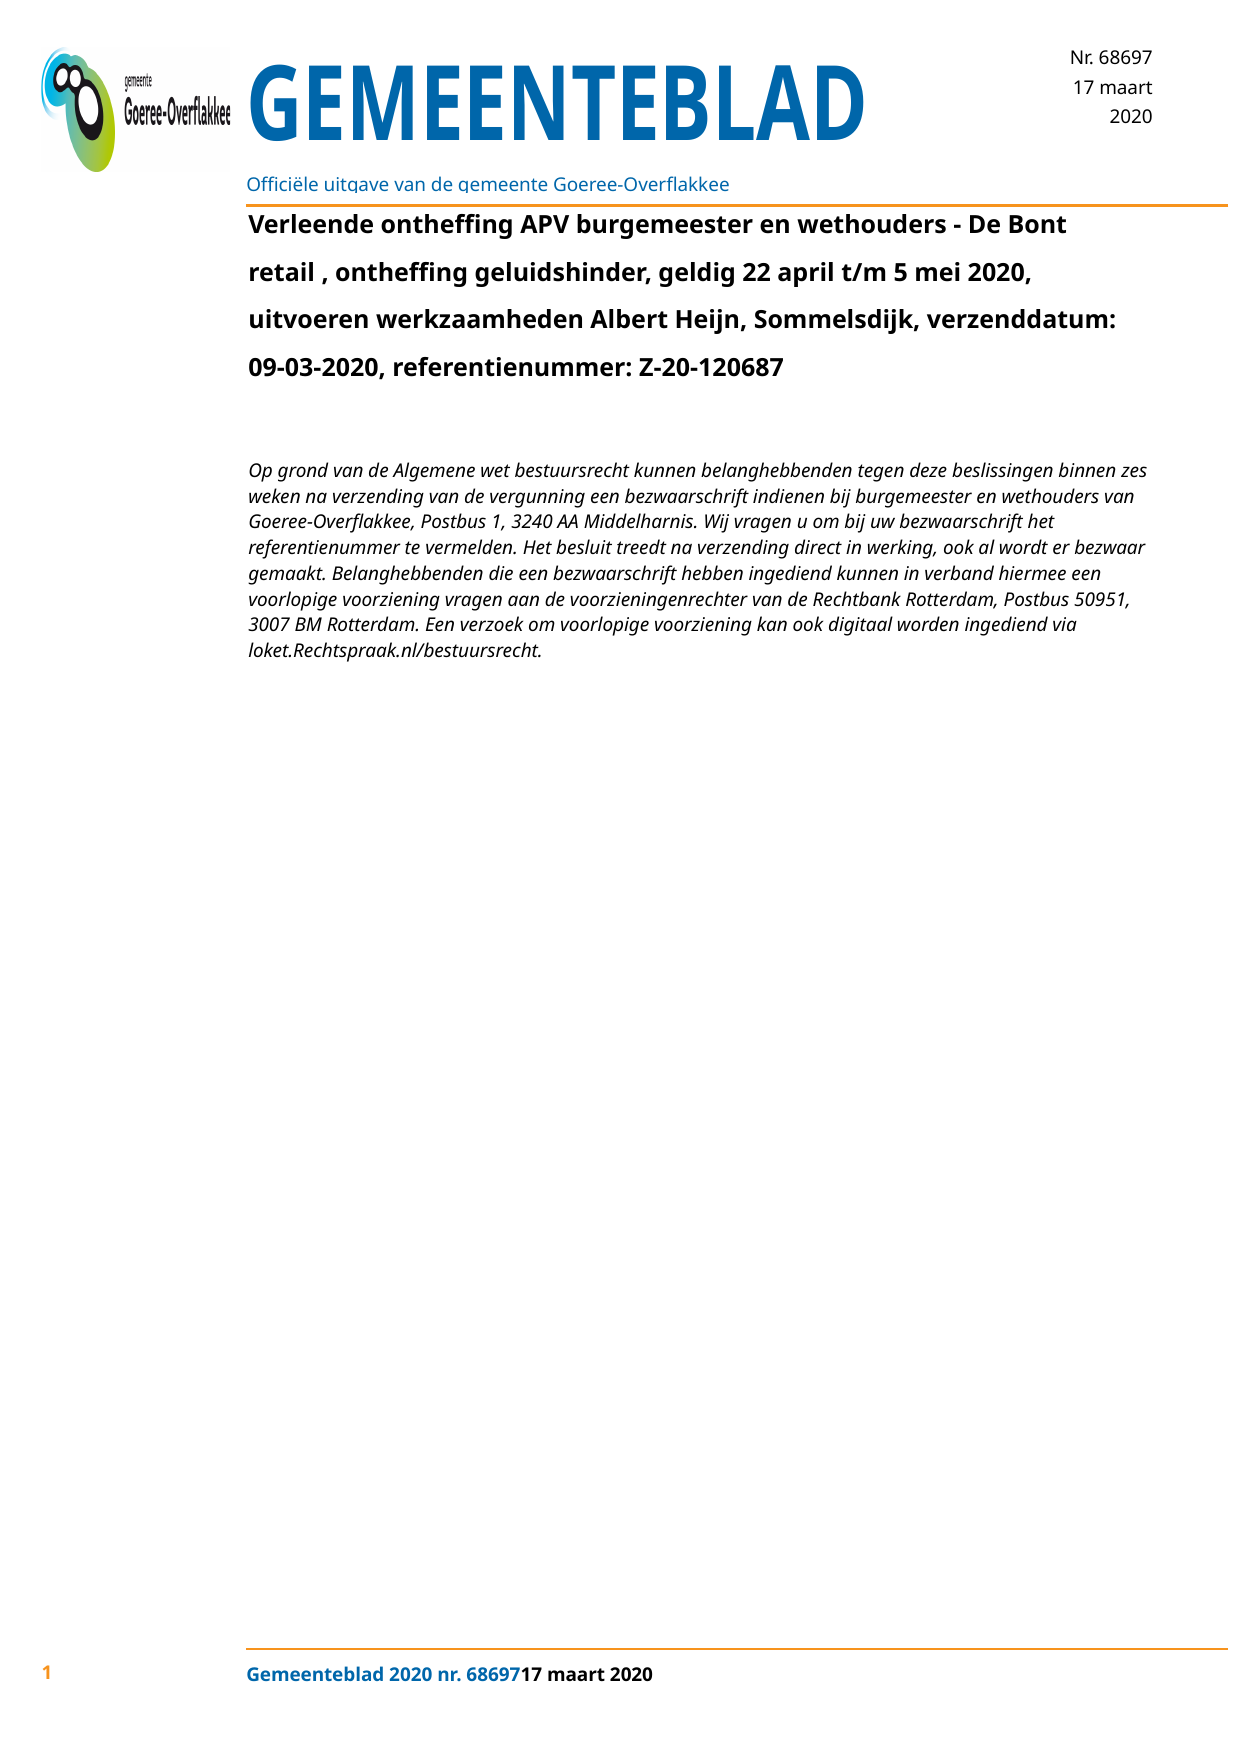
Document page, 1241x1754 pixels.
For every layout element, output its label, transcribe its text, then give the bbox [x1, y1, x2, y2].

text Verleende ontheffing APV burgemeester en wethouders - De Bont retail , ontheffing geluidshinder, geldig 22 april t/m 5 mei 2020, uitvoeren werkzaamheden Albert Heijn, Sommelsdijk, verzenddatum: 09-03-2020, referentienummer: Z-20-120687 [248, 207, 1152, 384]
text Op grond van de Algemene wet bestuursrecht kunnen belanghebbenden tegen deze beslissingen binnen zes weken na verzending van de vergunning een bezwaarschrift indienen bij burgemeester en wethouders van Goeree-Overflakkee, Postbus 1, 3240 AA Middelharnis. Wij vragen u om bij uw bezwaarschrift het referentienummer te vermelden. Het besluit treedt na verzending direct in werking, ook al wordt er bezwaar gemaakt. Belanghebbenden die een bezwaarschrift hebben ingediend kunnen in verband hiermee een voorlopige voorziening vragen aan de voorzieningenrechter van de Rechtbank Rotterdam, Postbus 50951, 3007 BM Rotterdam. Een verzoek om voorlopige voorziening kan ook digitaal worden ingediend via loket.Rechtspraak.nl/bestuursrecht. [248, 457, 1152, 663]
picture [41, 47, 231, 172]
